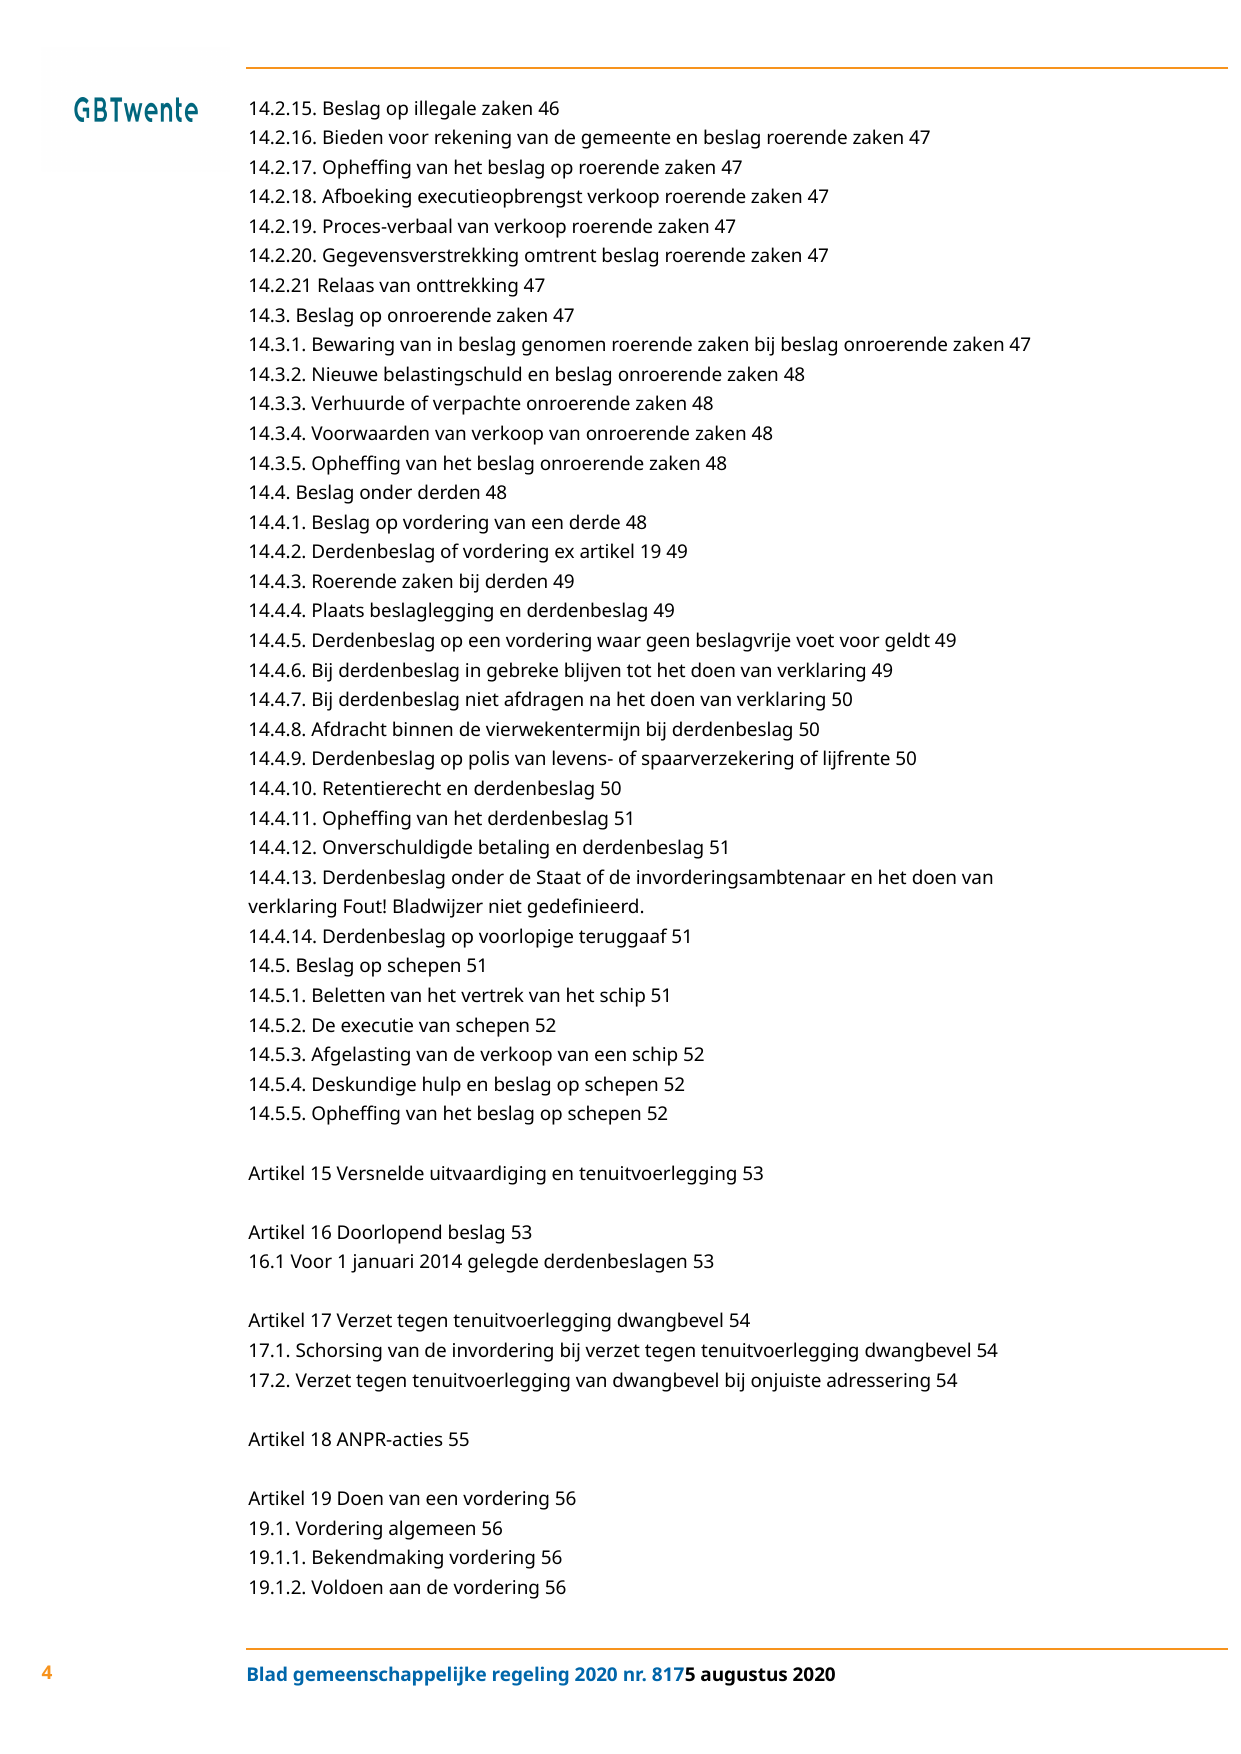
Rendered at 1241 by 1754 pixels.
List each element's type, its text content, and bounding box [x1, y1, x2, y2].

text Artikel 15 Versnelde uitvaardiging en tenuitvoerlegging 53 [248, 1160, 1152, 1186]
text 14.5.4. Deskundige hulp en beslag op schepen 52 [248, 1071, 1152, 1097]
text 14.3.4. Voorwaarden van verkoop van onroerende zaken 48 [248, 420, 1152, 446]
text 14.4.10. Retentierecht en derdenbeslag 50 [248, 775, 1152, 801]
text 14.3.2. Nieuwe belastingschuld en beslag onroerende zaken 48 [248, 361, 1152, 387]
text 14.4.9. Derdenbeslag op polis van levens- of spaarverzekering of lijfrente 50 [248, 746, 1152, 771]
text 14.3.1. Bewaring van in beslag genomen roerende zaken bij beslag onroerende zaken 47 [248, 331, 1152, 357]
text 14.4.2. Derdenbeslag of vordering ex artikel 19 49 [248, 538, 1152, 564]
text Artikel 17 Verzet tegen tenuitvoerlegging dwangbevel 54 [248, 1308, 1152, 1333]
picture [41, 47, 231, 172]
text 14.4.4. Plaats beslaglegging en derdenbeslag 49 [248, 598, 1152, 623]
text 14.3. Beslag op onroerende zaken 47 [248, 302, 1152, 328]
text 14.5.2. De executie van schepen 52 [248, 1012, 1152, 1038]
text 14.4.12. Onverschuldigde betaling en derdenbeslag 51 [248, 834, 1152, 860]
text verklaring Fout! Bladwijzer niet gedefinieerd. [248, 893, 1152, 919]
text 14.4.8. Afdracht binnen de vierwekentermijn bij derdenbeslag 50 [248, 716, 1152, 742]
text 14.4.14. Derdenbeslag op voorlopige teruggaaf 51 [248, 923, 1152, 949]
text 14.4. Beslag onder derden 48 [248, 479, 1152, 505]
text 14.4.13. Derdenbeslag onder de Staat of de invorderingsambtenaar en het doen van [248, 864, 1152, 890]
text 14.3.3. Verhuurde of verpachte onroerende zaken 48 [248, 391, 1152, 416]
text 19.1.2. Voldoen aan de vordering 56 [248, 1574, 1152, 1600]
text Artikel 19 Doen van een vordering 56 [248, 1485, 1152, 1511]
text 14.4.3. Roerende zaken bij derden 49 [248, 568, 1152, 594]
text 14.5.5. Opheffing van het beslag op schepen 52 [248, 1101, 1152, 1126]
text 14.2.21 Relaas van onttrekking 47 [248, 272, 1152, 298]
text 14.5.3. Afgelasting van de verkoop van een schip 52 [248, 1041, 1152, 1067]
text 14.4.6. Bij derdenbeslag in gebreke blijven tot het doen van verklaring 49 [248, 657, 1152, 683]
text 17.1. Schorsing van de invordering bij verzet tegen tenuitvoerlegging dwangbevel 54 [248, 1337, 1152, 1363]
text Artikel 18 ANPR-acties 55 [248, 1426, 1152, 1452]
text 14.2.18. Afboeking executieopbrengst verkoop roerende zaken 47 [248, 183, 1152, 209]
text 14.2.16. Bieden voor rekening van de gemeente en beslag roerende zaken 47 [248, 124, 1152, 150]
text 19.1. Vordering algemeen 56 [248, 1515, 1152, 1541]
text 14.4.1. Beslag op vordering van een derde 48 [248, 509, 1152, 535]
text 14.3.5. Opheffing van het beslag onroerende zaken 48 [248, 450, 1152, 476]
text 14.5. Beslag op schepen 51 [248, 953, 1152, 978]
text 19.1.1. Bekendmaking vordering 56 [248, 1544, 1152, 1570]
text 14.2.17. Opheffing van het beslag op roerende zaken 47 [248, 154, 1152, 180]
text 14.5.1. Beletten van het vertrek van het schip 51 [248, 982, 1152, 1008]
text Artikel 16 Doorlopend beslag 53 [248, 1219, 1152, 1245]
text 14.4.7. Bij derdenbeslag niet afdragen na het doen van verklaring 50 [248, 686, 1152, 712]
text 14.2.20. Gegevensverstrekking omtrent beslag roerende zaken 47 [248, 243, 1152, 268]
text 14.2.15. Beslag op illegale zaken 46 [248, 95, 1152, 121]
text 17.2. Verzet tegen tenuitvoerlegging van dwangbevel bij onjuiste adressering 54 [248, 1367, 1152, 1393]
text 14.2.19. Proces-verbaal van verkoop roerende zaken 47 [248, 213, 1152, 239]
text 16.1 Voor 1 januari 2014 gelegde derdenbeslagen 53 [248, 1248, 1152, 1274]
text 14.4.5. Derdenbeslag op een vordering waar geen beslagvrije voet voor geldt 49 [248, 627, 1152, 653]
text 14.4.11. Opheffing van het derdenbeslag 51 [248, 805, 1152, 831]
